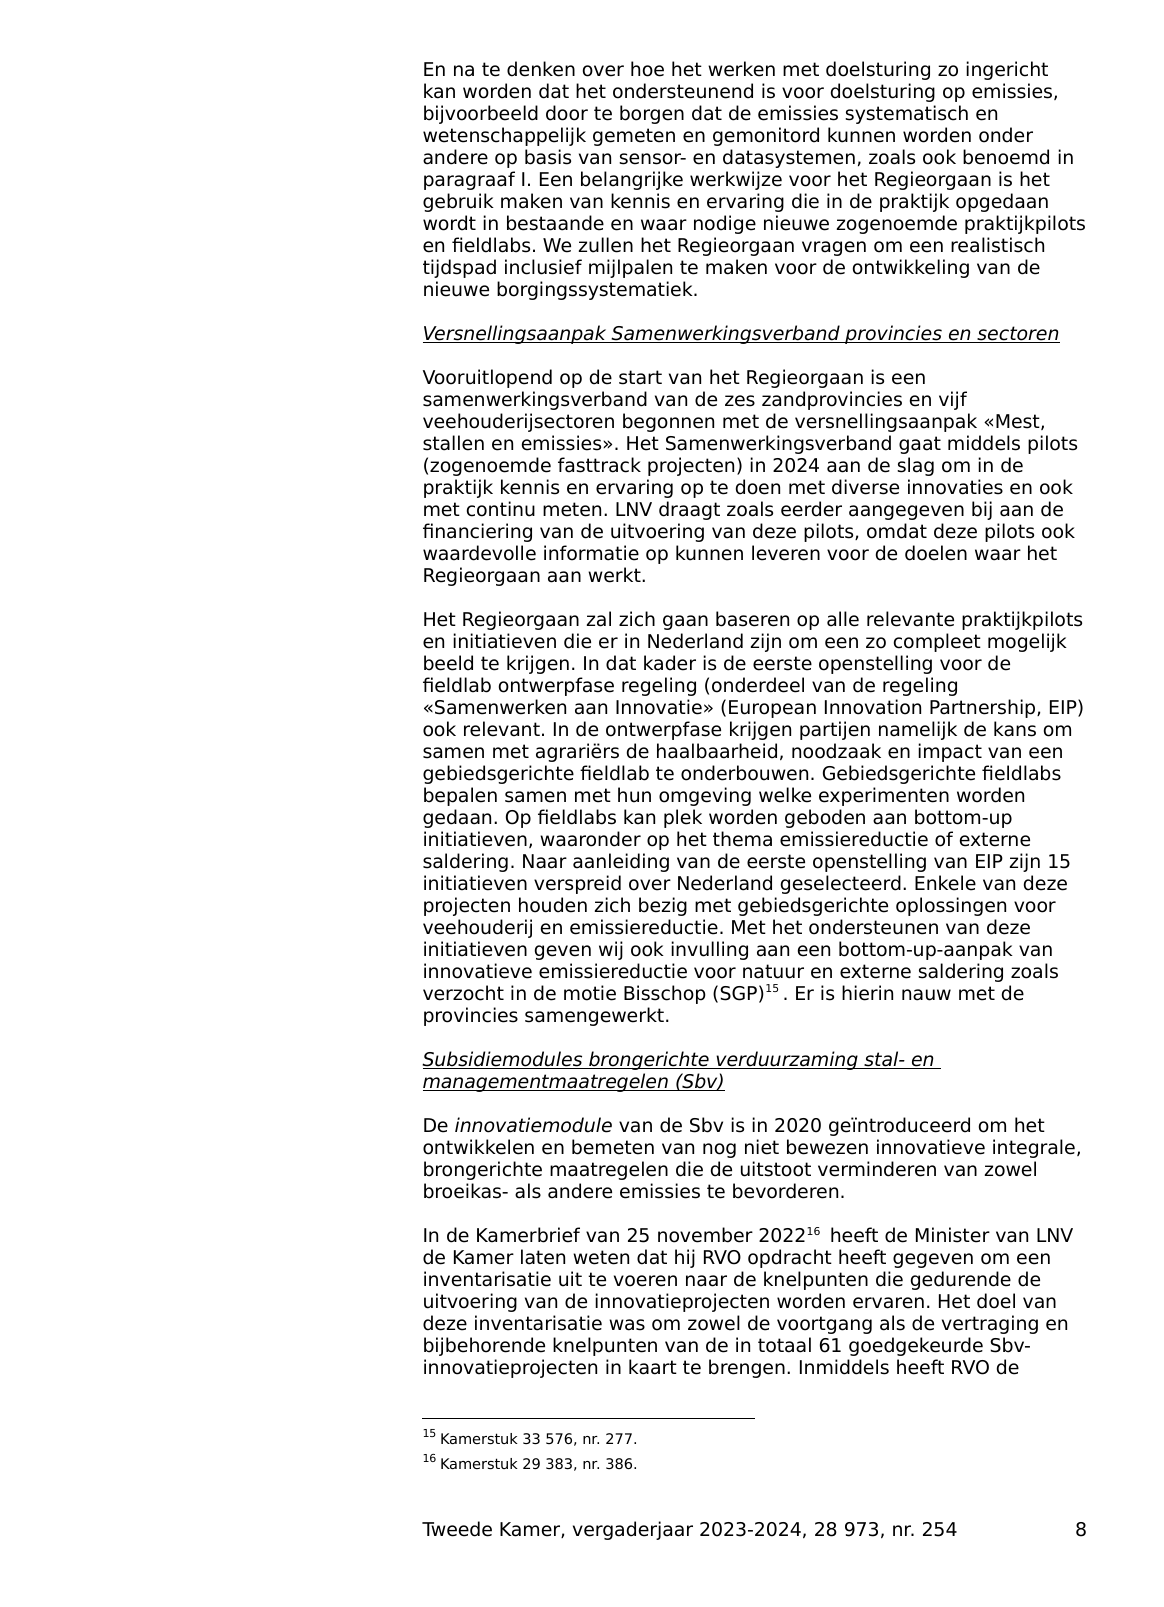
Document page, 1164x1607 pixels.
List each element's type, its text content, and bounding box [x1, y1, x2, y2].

text Het Regieorgaan zal zich gaan baseren op alle relevante praktijkpilots en initiatieven die er in Nederland zijn om een zo compleet mogelijk beeld te krijgen. In dat kader is de eerste openstelling voor de fieldlab ontwerpfase regeling (onderdeel van de regeling «Samenwerken aan Innovatie» (European Innovation Partnership, EIP) ook relevant. In de ontwerpfase krijgen partijen namelijk de kans om samen met agrariërs de haalbaarheid, noodzaak en impact van een gebiedsgerichte fieldlab te onderbouwen. Gebiedsgerichte fieldlabs bepalen samen met hun omgeving welke experimenten worden gedaan. Op fieldlabs kan plek worden geboden aan bottom-up initiatieven, waaronder op het thema emissiereductie of externe saldering. Naar aanleiding van de eerste openstelling van EIP zijn 15 initiatieven verspreid over Nederland geselecteerd. Enkele van deze projecten houden zich bezig met gebiedsgerichte oplossingen voor veehouderij en emissiereductie. Met het ondersteunen van deze initiatieven geven wij ook invulling aan een bottom-up-aanpak van innovatieve emissiereductie voor natuur en externe saldering zoals verzocht in de motie Bisschop (SGP). Er is hierin nauw met de provincies samengewerkt. [422, 609, 1087, 1027]
subtitle Versnellingsaanpak Samenwerkingsverband provincies en sectoren [422, 323, 1087, 345]
text De innovatiemodule van de Sbv is in 2020 geïntroduceerd om het ontwikkelen en bemeten van nog niet bewezen innovatieve integrale, brongerichte maatregelen die de uitstoot verminderen van zowel broeikas- als andere emissies te bevorderen. [422, 1115, 1087, 1203]
text In de Kamerbrief van 25 november 2022 heeft de Minister van LNV de Kamer laten weten dat hij RVO opdracht heeft gegeven om een inventarisatie uit te voeren naar de knelpunten die gedurende de uitvoering van de innovatieprojecten worden ervaren. Het doel van deze inventarisatie was om zowel de voortgang als de vertraging en bijbehorende knelpunten van de in totaal 61 goedgekeurde Sbv-innovatieprojecten in kaart te brengen. Inmiddels heeft RVO de [422, 1225, 1087, 1379]
text Kamerstuk 33 576, nr. 277. [422, 1427, 1087, 1449]
text Vooruitlopend op de start van het Regieorgaan is een samenwerkingsverband van de zes zandprovincies en vijf veehouderijsectoren begonnen met de versnellingsaanpak «Mest, stallen en emissies». Het Samenwerkingsverband gaat middels pilots (zogenoemde fasttrack projecten) in 2024 aan de slag om in de praktijk kennis en ervaring op te doen met diverse innovaties en ook met continu meten. LNV draagt zoals eerder aangegeven bij aan de financiering van de uitvoering van deze pilots, omdat deze pilots ook waardevolle informatie op kunnen leveren voor de doelen waar het Regieorgaan aan werkt. [422, 367, 1087, 587]
subtitle Subsidiemodules brongerichte verduurzaming stal- en managementmaatregelen (Sbv) [422, 1049, 1087, 1093]
text En na te denken over hoe het werken met doelsturing zo ingericht kan worden dat het ondersteunend is voor doelsturing op emissies, bijvoorbeeld door te borgen dat de emissies systematisch en wetenschappelijk gemeten en gemonitord kunnen worden onder andere op basis van sensor- en datasystemen, zoals ook benoemd in paragraaf I. Een belangrijke werkwijze voor het Regieorgaan is het gebruik maken van kennis en ervaring die in de praktijk opgedaan wordt in bestaande en waar nodige nieuwe zogenoemde praktijkpilots en fieldlabs. We zullen het Regieorgaan vragen om een realistisch tijdspad inclusief mijlpalen te maken voor de ontwikkeling van de nieuwe borgingssystematiek. [422, 59, 1087, 301]
text Kamerstuk 29 383, nr. 386. [422, 1452, 1087, 1474]
